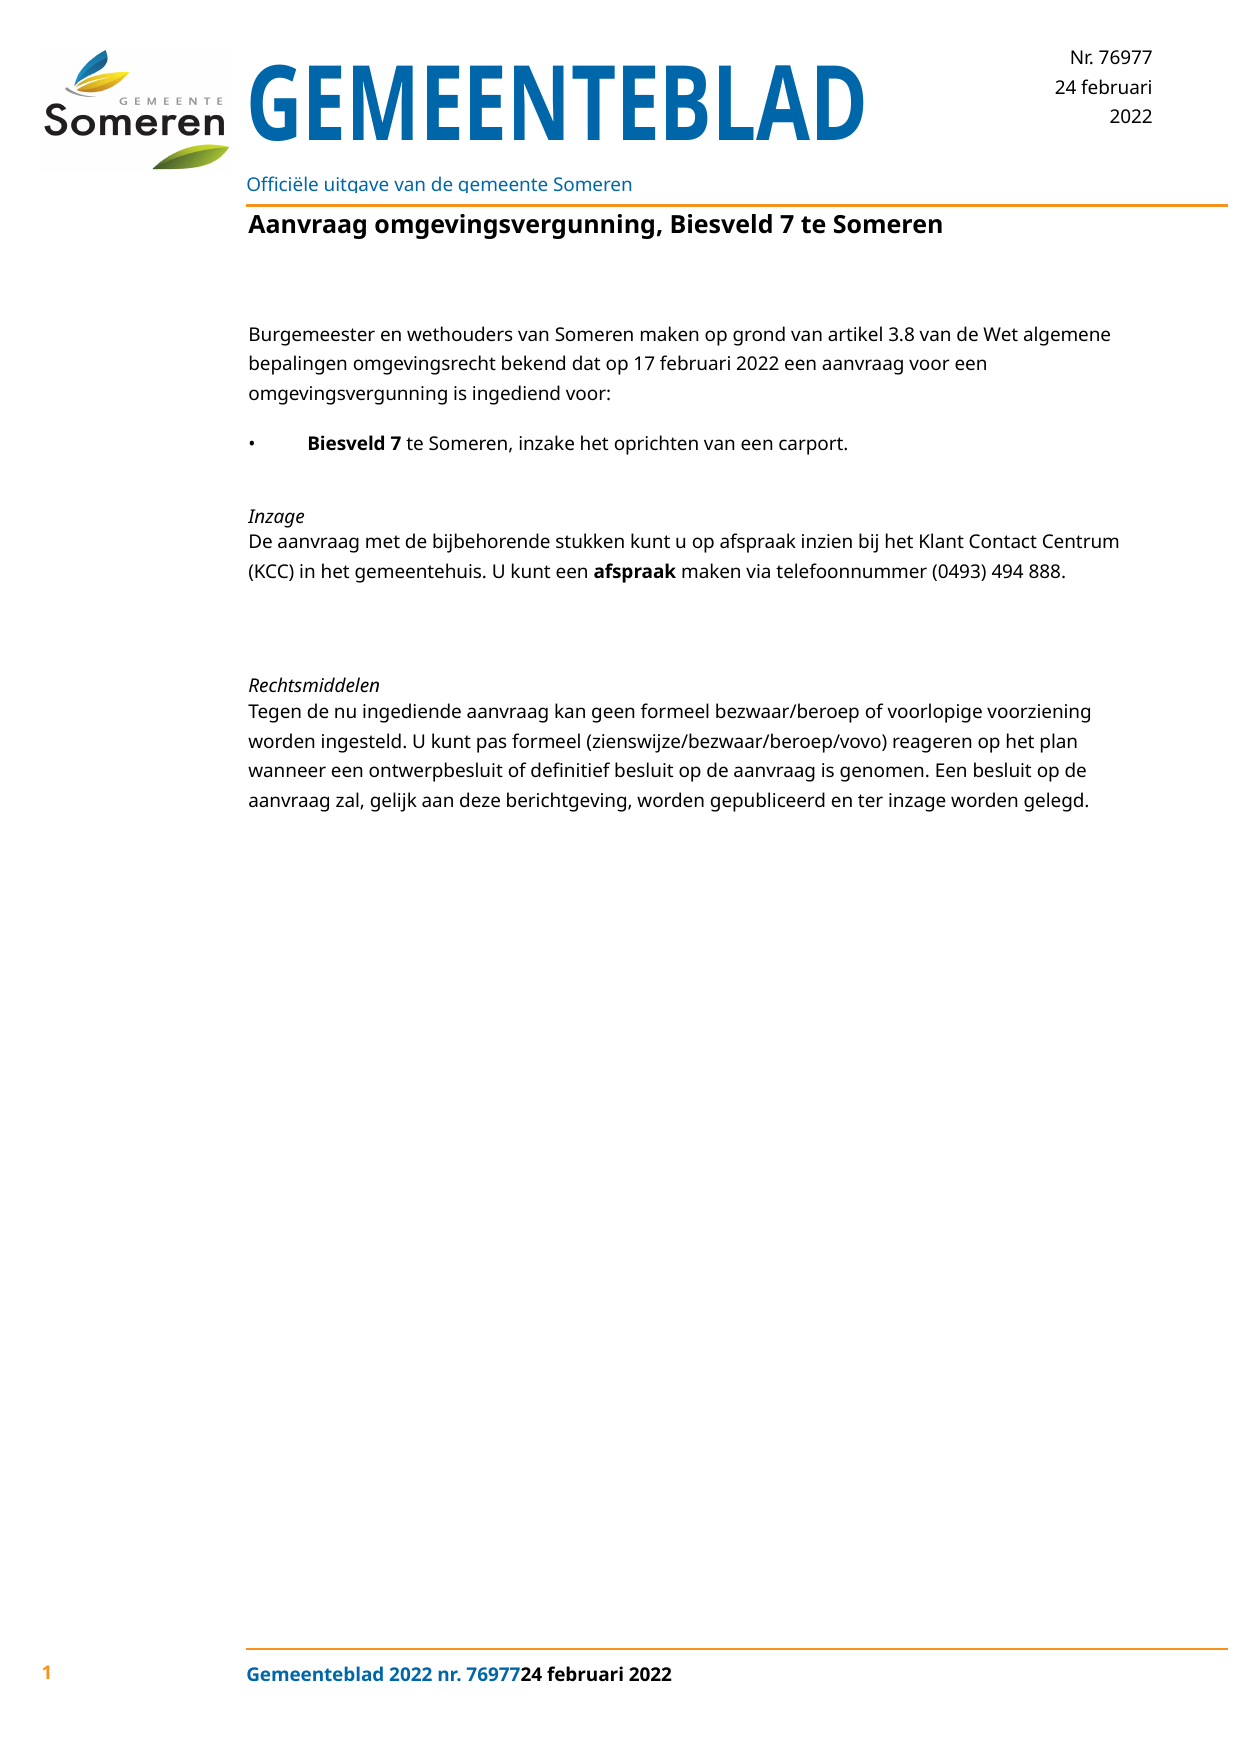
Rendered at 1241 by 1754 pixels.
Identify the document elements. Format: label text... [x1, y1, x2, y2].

text Burgemeester en wethouders van Someren maken op grond van artikel 3.8 van de Wet algemene bepalingen omgevingsrecht bekend dat op 17 februari 2022 een aanvraag voor een omgevingsvergunning is ingediend voor: [248, 321, 1152, 406]
text Aanvraag omgevingsvergunning, Biesveld 7 te Someren [248, 207, 1152, 241]
list Biesveld 7 te Someren, inzake het oprichten van een carport. [248, 430, 1152, 456]
picture [41, 47, 231, 172]
text Rechtsmiddelen [248, 673, 1152, 698]
text Inzage [248, 503, 1152, 529]
text Tegen de nu ingediende aanvraag kan geen formeel bezwaar/beroep of voorlopige voorziening worden ingesteld. U kunt pas formeel (zienswijze/bezwaar/beroep/vovo) reageren op het plan wanneer een ontwerpbesluit of definitief besluit op de aanvraag is genomen. Een besluit op de aanvraag zal, gelijk aan deze berichtgeving, worden gepubliceerd en ter inzage worden gelegd. [248, 698, 1152, 813]
text De aanvraag met de bijbehorende stukken kunt u op afspraak inzien bij het Klant Contact Centrum (KCC) in het gemeentehuis. U kunt een afspraak maken via telefoonnummer (0493) 494 888. [248, 529, 1152, 584]
